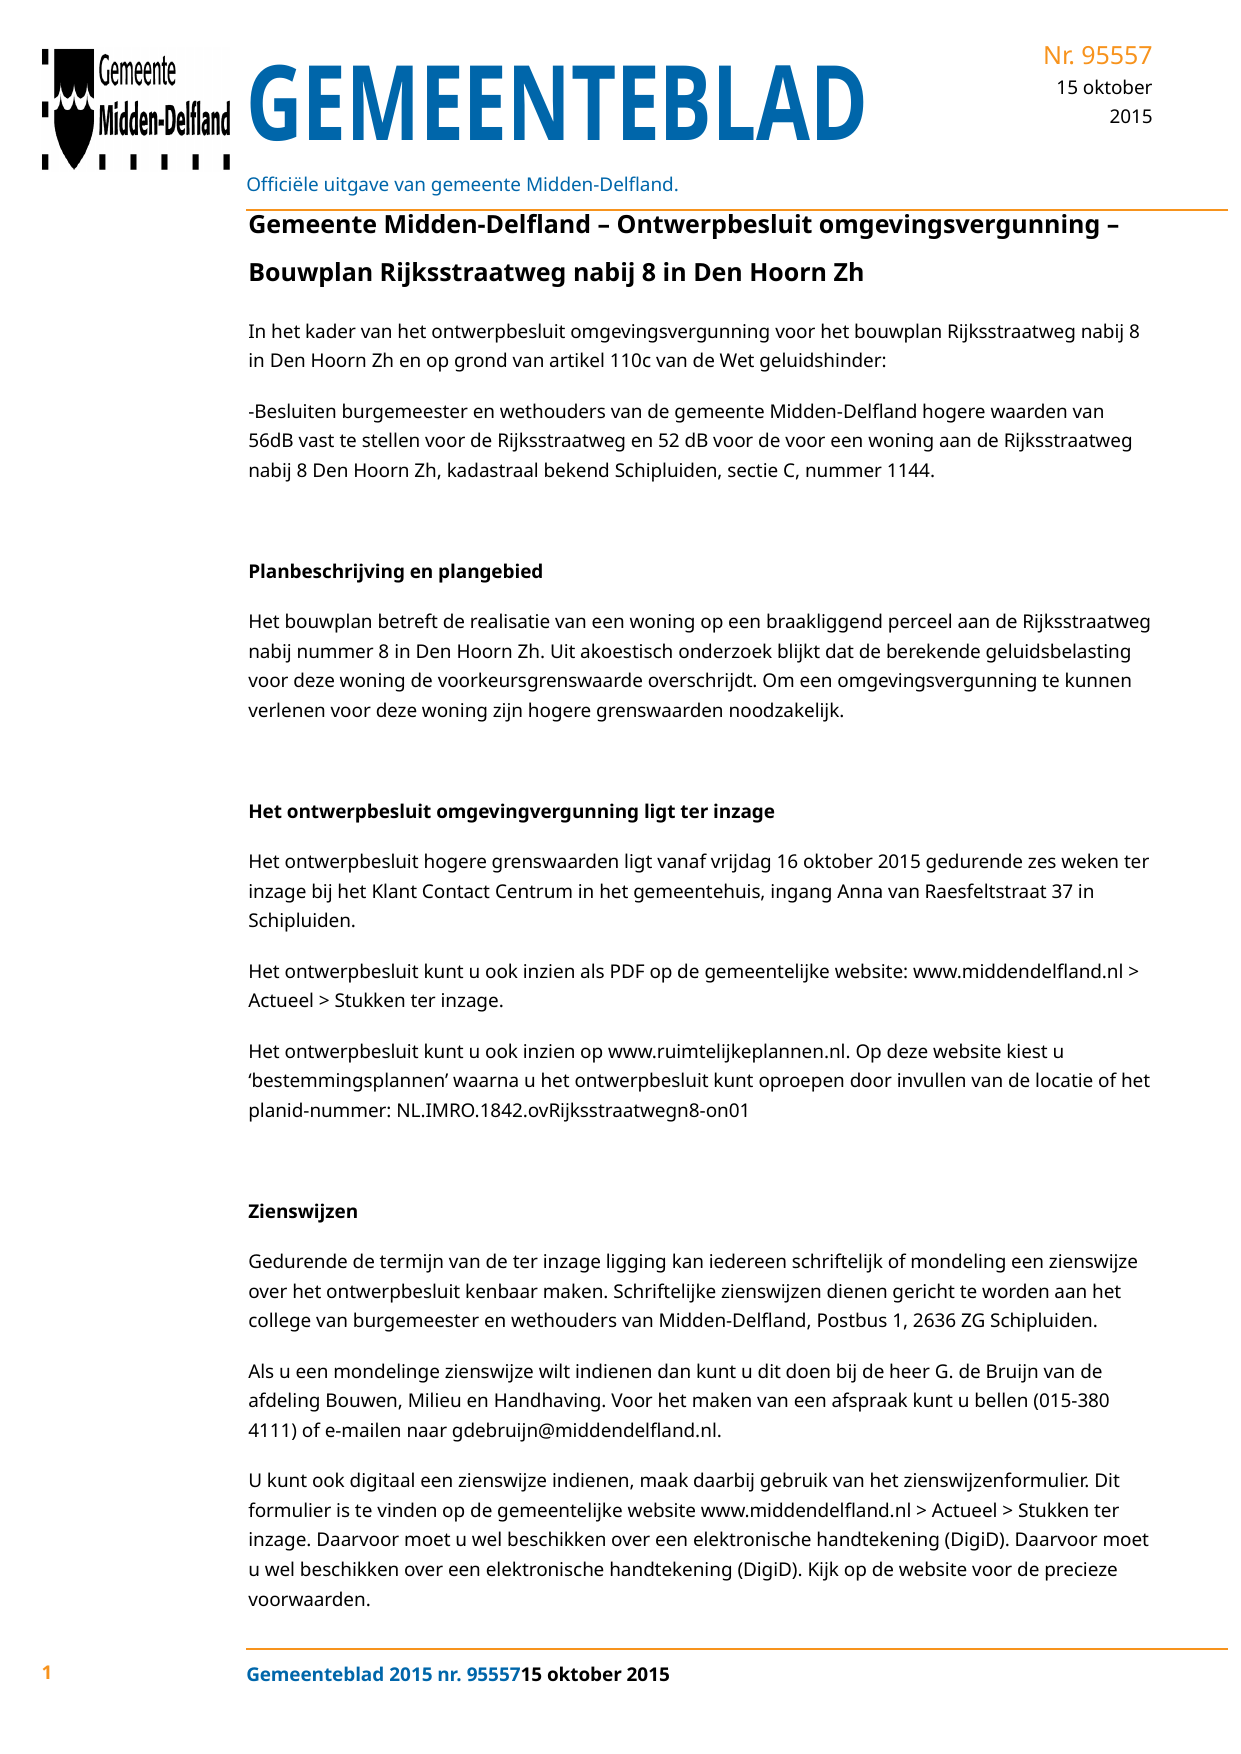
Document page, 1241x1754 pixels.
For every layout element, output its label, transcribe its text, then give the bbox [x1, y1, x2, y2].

text Het ontwerpbesluit kunt u ook inzien op www.ruimtelijkeplannen.nl. Op deze website kiest u ‘bestemmingsplannen’ waarna u het ontwerpbesluit kunt oproepen door invullen van de locatie of het planid-nummer: NL.IMRO.1842.ovRijksstraatwegn8-on01 [248, 1038, 1152, 1123]
text Het ontwerpbesluit omgevingvergunning ligt ter inzage [248, 798, 1152, 824]
text Het ontwerpbesluit hogere grenswaarden ligt vanaf vrijdag 16 oktober 2015 gedurende zes weken ter inzage bij het Klant Contact Centrum in het gemeentehuis, ingang Anna van Raesfeltstraat 37 in Schipluiden. [248, 848, 1152, 933]
picture [41, 47, 231, 172]
text Gemeente Midden-Delfland – Ontwerpbesluit omgevingsvergunning – Bouwplan Rijksstraatweg nabij 8 in Den Hoorn Zh [248, 211, 1152, 288]
text Gedurende de termijn van de ter inzage ligging kan iedereen schriftelijk of mondeling een zienswijze over het ontwerpbesluit kenbaar maken. Schriftelijke zienswijzen dienen gericht te worden aan het college van burgemeester en wethouders van Midden-Delfland, Postbus 1, 2636 ZG Schipluiden. [248, 1248, 1152, 1333]
text U kunt ook digitaal een zienswijze indienen, maak daarbij gebruik van het zienswijzenformulier. Dit formulier is te vinden op de gemeentelijke website www.middendelfland.nl > Actueel > Stukken ter inzage. Daarvoor moet u wel beschikken over een elektronische handtekening (DigiD). Daarvoor moet u wel beschikken over een elektronische handtekening (DigiD). Kijk op de website voor de precieze voorwaarden. [248, 1467, 1152, 1612]
text Als u een mondelinge zienswijze wilt indienen dan kunt u dit doen bij de heer G. de Bruijn van de afdeling Bouwen, Milieu en Handhaving. Voor het maken van een afspraak kunt u bellen (015-380 4111) of e-mailen naar gdebruijn@middendelfland.nl. [248, 1358, 1152, 1443]
text Het ontwerpbesluit kunt u ook inzien als PDF op de gemeentelijke website: www.middendelfland.nl > Actueel > Stukken ter inzage. [248, 958, 1152, 1013]
text Planbeschrijving en plangebied [248, 558, 1152, 584]
text Het bouwplan betreft de realisatie van een woning op een braakliggend perceel aan de Rijksstraatweg nabij nummer 8 in Den Hoorn Zh. Uit akoestisch onderzoek blijkt dat de berekende geluidsbelasting voor deze woning de voorkeursgrenswaarde overschrijdt. Om een omgevingsvergunning te kunnen verlenen voor deze woning zijn hogere grenswaarden noodzakelijk. [248, 608, 1152, 723]
text Zienswijzen [248, 1198, 1152, 1224]
text In het kader van het ontwerpbesluit omgevingsvergunning voor het bouwplan Rijksstraatweg nabij 8 in Den Hoorn Zh en op grond van artikel 110c van de Wet geluidshinder: [248, 318, 1152, 373]
text -Besluiten burgemeester en wethouders van de gemeente Midden-Delfland hogere waarden van 56dB vast te stellen voor de Rijksstraatweg en 52 dB voor de voor een woning aan de Rijksstraatweg nabij 8 Den Hoorn Zh, kadastraal bekend Schipluiden, sectie C, nummer 1144. [248, 398, 1152, 483]
